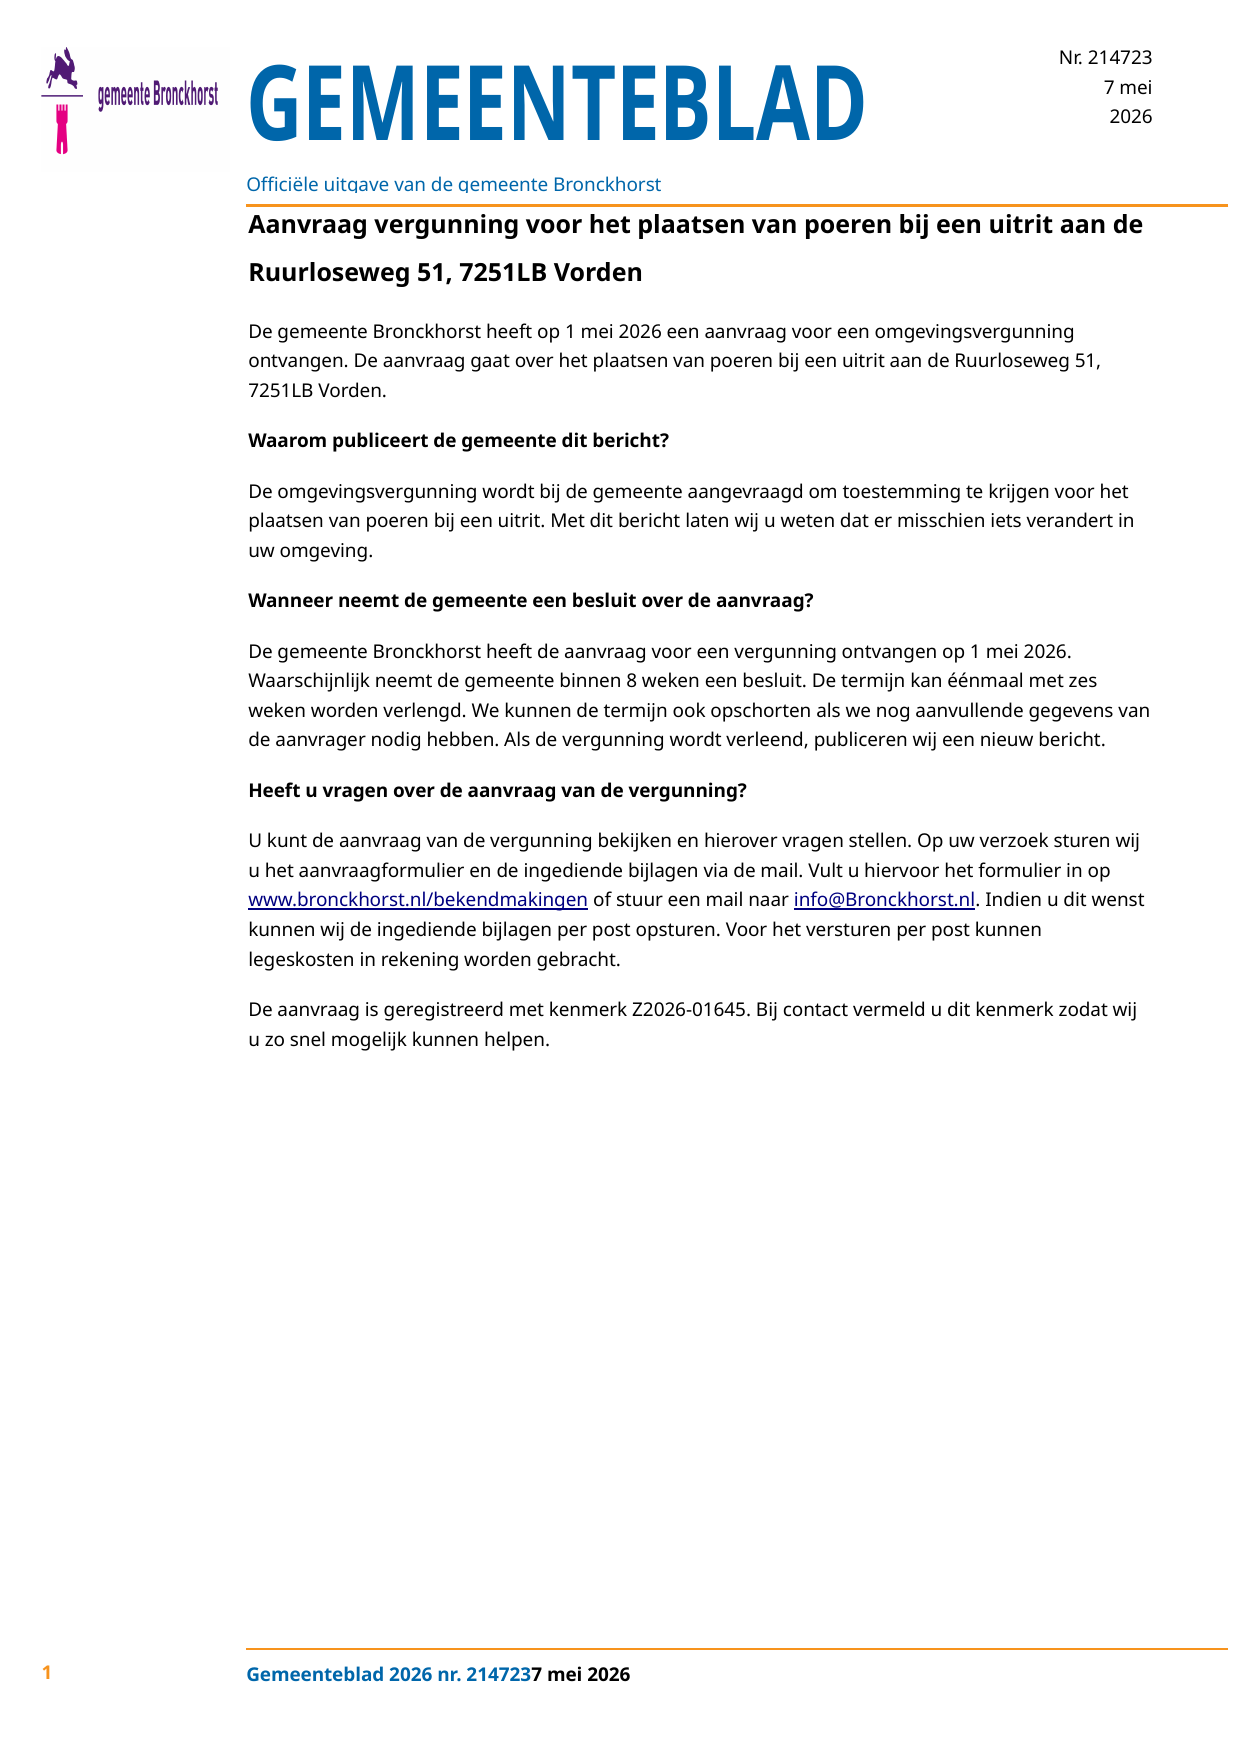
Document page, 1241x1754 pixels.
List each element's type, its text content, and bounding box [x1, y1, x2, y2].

text Heeft u vragen over de aanvraag van de vergunning? [248, 777, 1152, 803]
text De omgevingsvergunning wordt bij de gemeente aangevraagd om toestemming te krijgen voor het plaatsen van poeren bij een uitrit. Met dit bericht laten wij u weten dat er misschien iets verandert in uw omgeving. [248, 478, 1152, 563]
text De gemeente Bronckhorst heeft op 1 mei 2026 een aanvraag voor een omgevingsvergunning ontvangen. De aanvraag gaat over het plaatsen van poeren bij een uitrit aan de Ruurloseweg 51, 7251LB Vorden. [248, 318, 1152, 403]
picture [41, 47, 231, 172]
text U kunt de aanvraag van de vergunning bekijken en hierover vragen stellen. Op uw verzoek sturen wij u het aanvraagformulier en de ingediende bijlagen via de mail. Vult u hiervoor het formulier in op www.bronckhorst.nl/bekendmakingen of stuur een mail naar info@Bronckhorst.nl. Indien u dit wenst kunnen wij de ingediende bijlagen per post opsturen. Voor het versturen per post kunnen legeskosten in rekening worden gebracht. [248, 827, 1152, 972]
text Waarom publiceert de gemeente dit bericht? [248, 427, 1152, 453]
text De gemeente Bronckhorst heeft de aanvraag voor een vergunning ontvangen op 1 mei 2026. Waarschijnlijk neemt de gemeente binnen 8 weken een besluit. De termijn kan éénmaal met zes weken worden verlengd. We kunnen de termijn ook opschorten als we nog aanvullende gegevens van de aanvrager nodig hebben. Als de vergunning wordt verleend, publiceren wij een nieuw bericht. [248, 638, 1152, 752]
text De aanvraag is geregistreerd met kenmerk Z2026-01645. Bij contact vermeld u dit kenmerk zodat wij u zo snel mogelijk kunnen helpen. [248, 996, 1152, 1052]
text Aanvraag vergunning voor het plaatsen van poeren bij een uitrit aan de Ruurloseweg 51, 7251LB Vorden [248, 207, 1152, 288]
text Wanneer neemt de gemeente een besluit over de aanvraag? [248, 587, 1152, 613]
